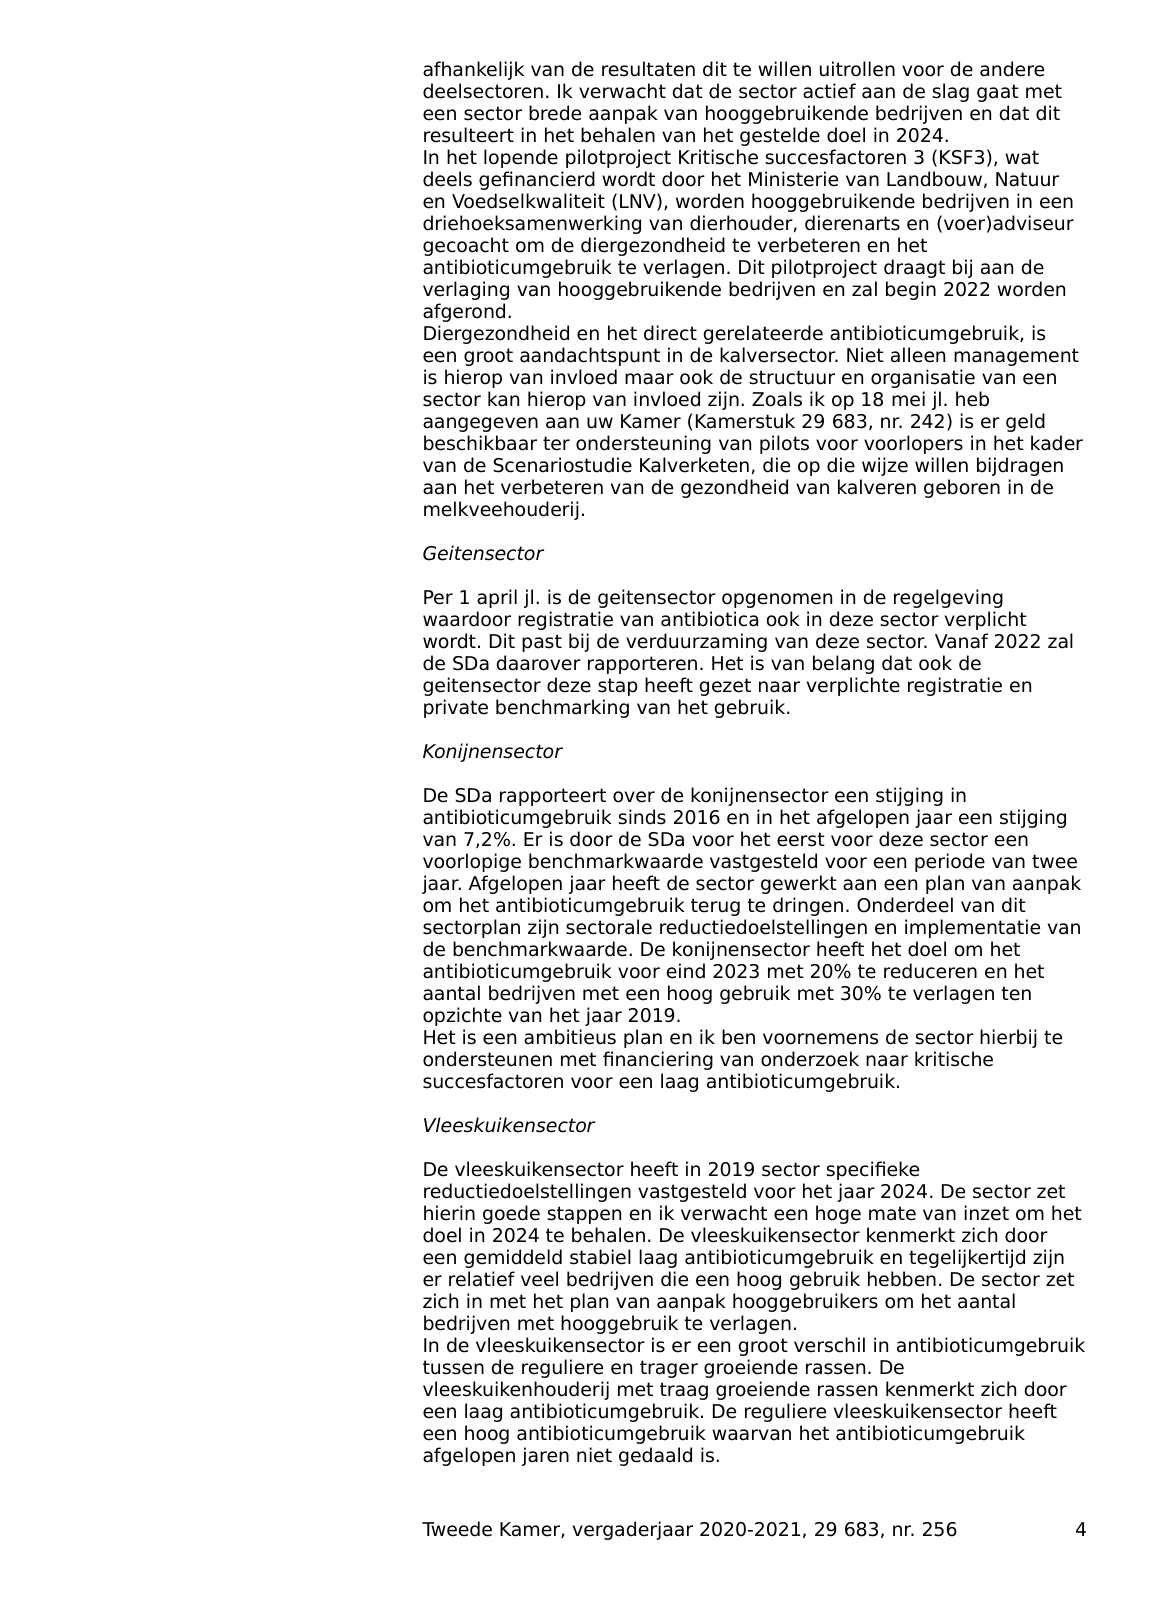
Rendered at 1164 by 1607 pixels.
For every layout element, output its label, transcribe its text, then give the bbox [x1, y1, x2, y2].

text De SDa rapporteert over de konijnensector een stijging in antibioticumgebruik sinds 2016 en in het afgelopen jaar een stijging van 7,2%. Er is door de SDa voor het eerst voor deze sector een voorlopige benchmarkwaarde vastgesteld voor een periode van twee jaar. Afgelopen jaar heeft de sector gewerkt aan een plan van aanpak om het antibioticumgebruik terug te dringen. Onderdeel van dit sectorplan zijn sectorale reductiedoelstellingen en implementatie van de benchmarkwaarde. De konijnensector heeft het doel om het antibioticumgebruik voor eind 2023 met 20% te reduceren en het aantal bedrijven met een hoog gebruik met 30% te verlagen ten opzichte van het jaar 2019. [422, 785, 1087, 1027]
text De vleeskuikensector heeft in 2019 sector specifieke reductiedoelstellingen vastgesteld voor het jaar 2024. De sector zet hierin goede stappen en ik verwacht een hoge mate van inzet om het doel in 2024 te behalen. De vleeskuikensector kenmerkt zich door een gemiddeld stabiel laag antibioticumgebruik en tegelijkertijd zijn er relatief veel bedrijven die een hoog gebruik hebben. De sector zet zich in met het plan van aanpak hooggebruikers om het aantal bedrijven met hooggebruik te verlagen. [422, 1159, 1087, 1335]
text Diergezondheid en het direct gerelateerde antibioticumgebruik, is een groot aandachtspunt in de kalversector. Niet alleen management is hierop van invloed maar ook de structuur en organisatie van een sector kan hierop van invloed zijn. Zoals ik op 18 mei jl. heb aangegeven aan uw Kamer (Kamerstuk 29 683, nr. 242) is er geld beschikbaar ter ondersteuning van pilots voor voorlopers in het kader van de Scenariostudie Kalverketen, die op die wijze willen bijdragen aan het verbeteren van de gezondheid van kalveren geboren in de melkveehouderij. [422, 323, 1087, 521]
subtitle Vleeskuikensector [422, 1115, 1087, 1137]
text Het is een ambitieus plan en ik ben voornemens de sector hierbij te ondersteunen met financiering van onderzoek naar kritische succesfactoren voor een laag antibioticumgebruik. [422, 1027, 1087, 1093]
subtitle Geitensector [422, 543, 1087, 565]
subtitle Konijnensector [422, 741, 1087, 763]
text In het lopende pilotproject Kritische succesfactoren 3 (KSF3), wat deels gefinancierd wordt door het Ministerie van Landbouw, Natuur en Voedselkwaliteit (LNV), worden hooggebruikende bedrijven in een driehoeksamenwerking van dierhouder, dierenarts en (voer)adviseur gecoacht om de diergezondheid te verbeteren en het antibioticumgebruik te verlagen. Dit pilotproject draagt bij aan de verlaging van hooggebruikende bedrijven en zal begin 2022 worden afgerond. [422, 147, 1087, 323]
text In de vleeskuikensector is er een groot verschil in antibioticumgebruik tussen de reguliere en trager groeiende rassen. De vleeskuikenhouderij met traag groeiende rassen kenmerkt zich door een laag antibioticumgebruik. De reguliere vleeskuikensector heeft een hoog antibioticumgebruik waarvan het antibioticumgebruik afgelopen jaren niet gedaald is. [422, 1335, 1087, 1467]
text afhankelijk van de resultaten dit te willen uitrollen voor de andere deelsectoren. Ik verwacht dat de sector actief aan de slag gaat met een sector brede aanpak van hooggebruikende bedrijven en dat dit resulteert in het behalen van het gestelde doel in 2024. [422, 59, 1087, 147]
text Per 1 april jl. is de geitensector opgenomen in de regelgeving waardoor registratie van antibiotica ook in deze sector verplicht wordt. Dit past bij de verduurzaming van deze sector. Vanaf 2022 zal de SDa daarover rapporteren. Het is van belang dat ook de geitensector deze stap heeft gezet naar verplichte registratie en private benchmarking van het gebruik. [422, 587, 1087, 719]
